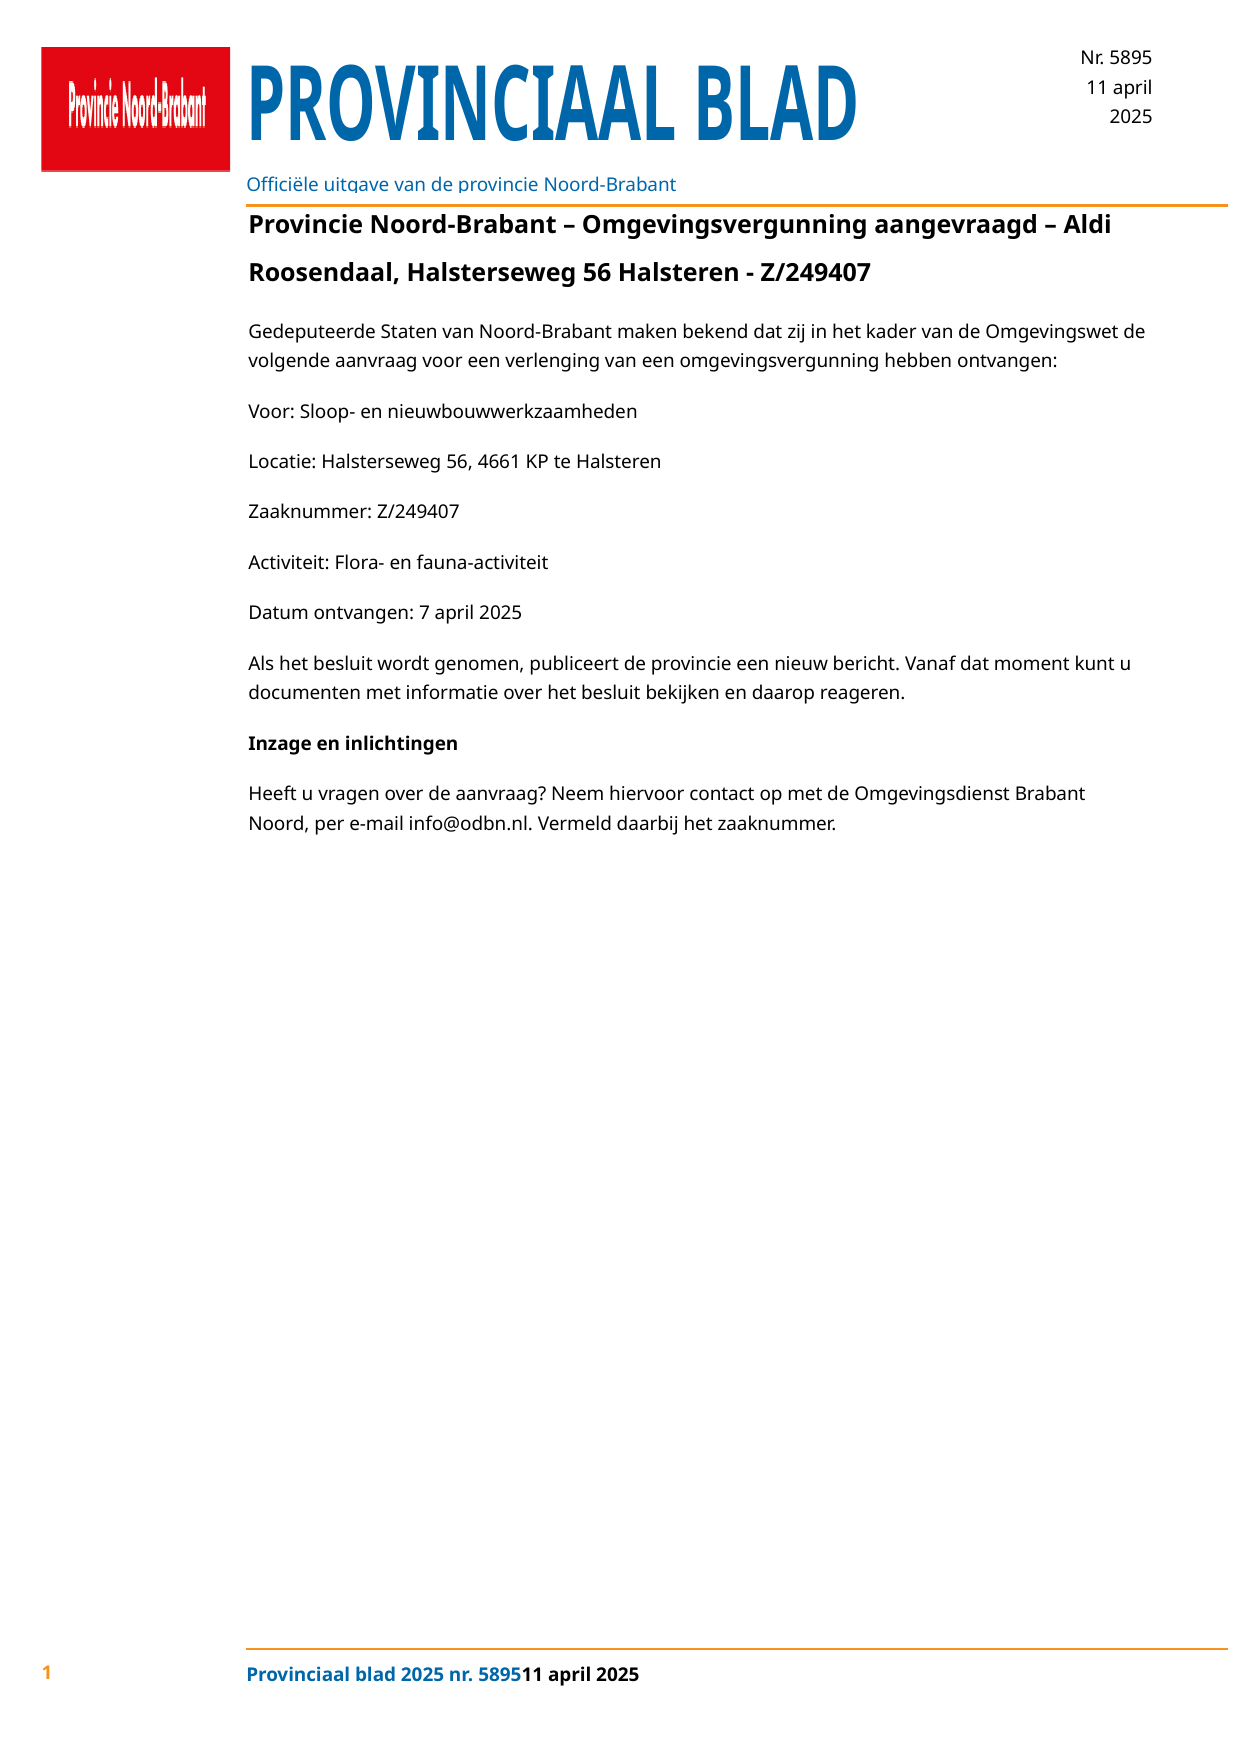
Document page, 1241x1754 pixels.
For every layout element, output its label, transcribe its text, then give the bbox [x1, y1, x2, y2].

text Zaaknummer: Z/249407 [248, 499, 1152, 524]
text Activiteit: Flora- en fauna-activiteit [248, 549, 1152, 575]
picture [41, 47, 231, 172]
text Heeft u vragen over de aanvraag? Neem hiervoor contact op met de Omgevingsdienst Brabant Noord, per e-mail info@odbn.nl. Vermeld daarbij het zaaknummer. [248, 780, 1152, 836]
text Gedeputeerde Staten van Noord-Brabant maken bekend dat zij in het kader van de Omgevingswet de volgende aanvraag voor een verlenging van een omgevingsvergunning hebben ontvangen: [248, 318, 1152, 373]
text Datum ontvangen: 7 april 2025 [248, 599, 1152, 625]
text Voor: Sloop- en nieuwbouwwerkzaamheden [248, 398, 1152, 424]
text Inzage en inlichtingen [248, 730, 1152, 756]
text Als het besluit wordt genomen, publiceert de provincie een nieuw bericht. Vanaf dat moment kunt u documenten met informatie over het besluit bekijken en daarop reageren. [248, 650, 1152, 705]
text Provincie Noord-Brabant – Omgevingsvergunning aangevraagd – Aldi Roosendaal, Halsterseweg 56 Halsteren - Z/249407 [248, 207, 1152, 288]
text Locatie: Halsterseweg 56, 4661 KP te Halsteren [248, 448, 1152, 474]
